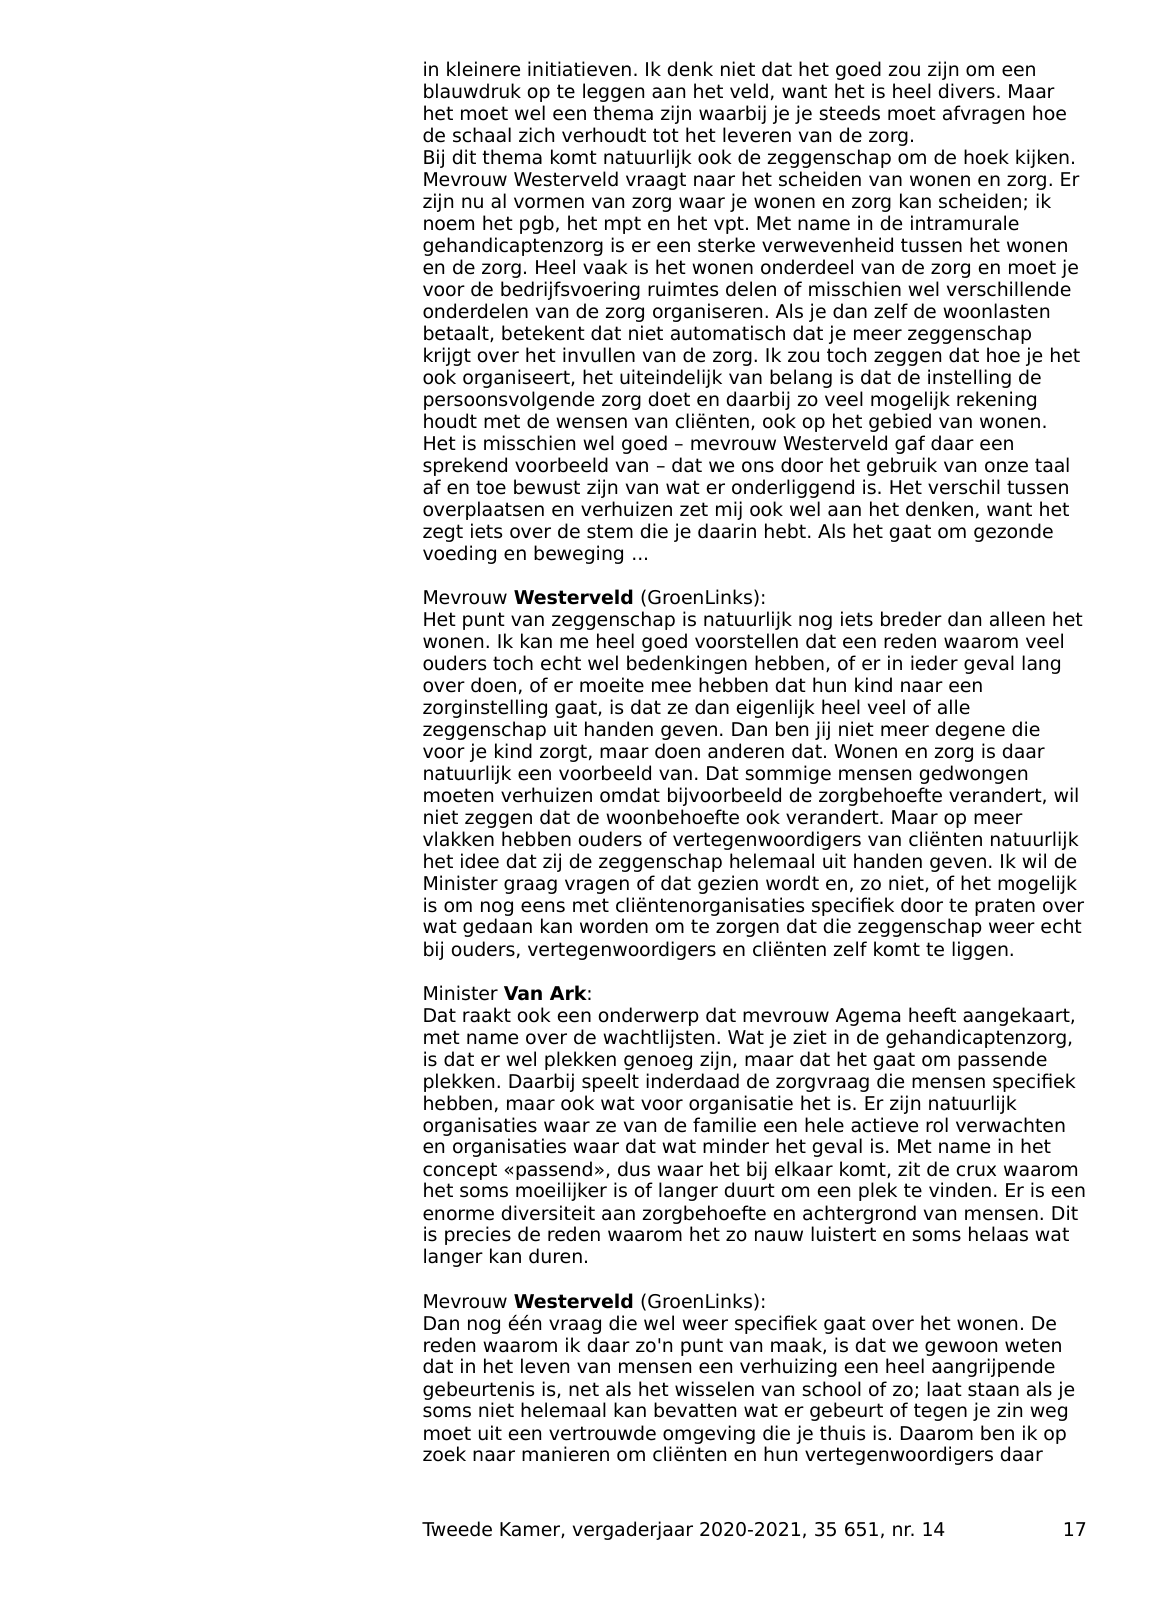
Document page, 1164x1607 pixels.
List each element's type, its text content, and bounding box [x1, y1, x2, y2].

text Het punt van zeggenschap is natuurlijk nog iets breder dan alleen het wonen. Ik kan me heel goed voorstellen dat een reden waarom veel ouders toch echt wel bedenkingen hebben, of er in ieder geval lang over doen, of er moeite mee hebben dat hun kind naar een zorginstelling gaat, is dat ze dan eigenlijk heel veel of alle zeggenschap uit handen geven. Dan ben jij niet meer degene die voor je kind zorgt, maar doen anderen dat. Wonen en zorg is daar natuurlijk een voorbeeld van. Dat sommige mensen gedwongen moeten verhuizen omdat bijvoorbeeld de zorgbehoefte verandert, wil niet zeggen dat de woonbehoefte ook verandert. Maar op meer vlakken hebben ouders of vertegenwoordigers van cliënten natuurlijk het idee dat zij de zeggenschap helemaal uit handen geven. Ik wil de Minister graag vragen of dat gezien wordt en, zo niet, of het mogelijk is om nog eens met cliëntenorganisaties specifiek door te praten over wat gedaan kan worden om te zorgen dat die zeggenschap weer echt bij ouders, vertegenwoordigers en cliënten zelf komt te liggen. [422, 609, 1087, 960]
text Mevrouw Westerveld (GroenLinks): [422, 1291, 1087, 1312]
text Minister Van Ark: [422, 983, 1087, 1004]
text Dat raakt ook een onderwerp dat mevrouw Agema heeft aangekaart, met name over de wachtlijsten. Wat je ziet in de gehandicaptenzorg, is dat er wel plekken genoeg zijn, maar dat het gaat om passende plekken. Daarbij speelt inderdaad de zorgvraag die mensen specifiek hebben, maar ook wat voor organisatie het is. Er zijn natuurlijk organisaties waar ze van de familie een hele actieve rol verwachten en organisaties waar dat wat minder het geval is. Met name in het concept «passend», dus waar het bij elkaar komt, zit de crux waarom het soms moeilijker is of langer duurt om een plek te vinden. Er is een enorme diversiteit aan zorgbehoefte en achtergrond van mensen. Dit is precies de reden waarom het zo nauw luistert en soms helaas wat langer kan duren. [422, 1004, 1087, 1268]
text Dan nog één vraag die wel weer specifiek gaat over het wonen. De reden waarom ik daar zo'n punt van maak, is dat we gewoon weten dat in het leven van mensen een verhuizing een heel aangrijpende gebeurtenis is, net als het wisselen van school of zo; laat staan als je soms niet helemaal kan bevatten wat er gebeurt of tegen je zin weg moet uit een vertrouwde omgeving die je thuis is. Daarom ben ik op zoek naar manieren om cliënten en hun vertegenwoordigers daar [422, 1312, 1087, 1466]
text Mevrouw Westerveld (GroenLinks): [422, 587, 1087, 609]
text Bij dit thema komt natuurlijk ook de zeggenschap om de hoek kijken. Mevrouw Westerveld vraagt naar het scheiden van wonen en zorg. Er zijn nu al vormen van zorg waar je wonen en zorg kan scheiden; ik noem het pgb, het mpt en het vpt. Met name in de intramurale gehandicaptenzorg is er een sterke verwevenheid tussen het wonen en de zorg. Heel vaak is het wonen onderdeel van de zorg en moet je voor de bedrijfsvoering ruimtes delen of misschien wel verschillende onderdelen van de zorg organiseren. Als je dan zelf de woonlasten betaalt, betekent dat niet automatisch dat je meer zeggenschap krijgt over het invullen van de zorg. Ik zou toch zeggen dat hoe je het ook organiseert, het uiteindelijk van belang is dat de instelling de persoonsvolgende zorg doet en daarbij zo veel mogelijk rekening houdt met de wensen van cliënten, ook op het gebied van wonen. Het is misschien wel goed – mevrouw Westerveld gaf daar een sprekend voorbeeld van – dat we ons door het gebruik van onze taal af en toe bewust zijn van wat er onderliggend is. Het verschil tussen overplaatsen en verhuizen zet mij ook wel aan het denken, want het zegt iets over de stem die je daarin hebt. Als het gaat om gezonde voeding en beweging ... [422, 147, 1087, 564]
text in kleinere initiatieven. Ik denk niet dat het goed zou zijn om een blauwdruk op te leggen aan het veld, want het is heel divers. Maar het moet wel een thema zijn waarbij je je steeds moet afvragen hoe de schaal zich verhoudt tot het leveren van de zorg. [422, 59, 1087, 147]
